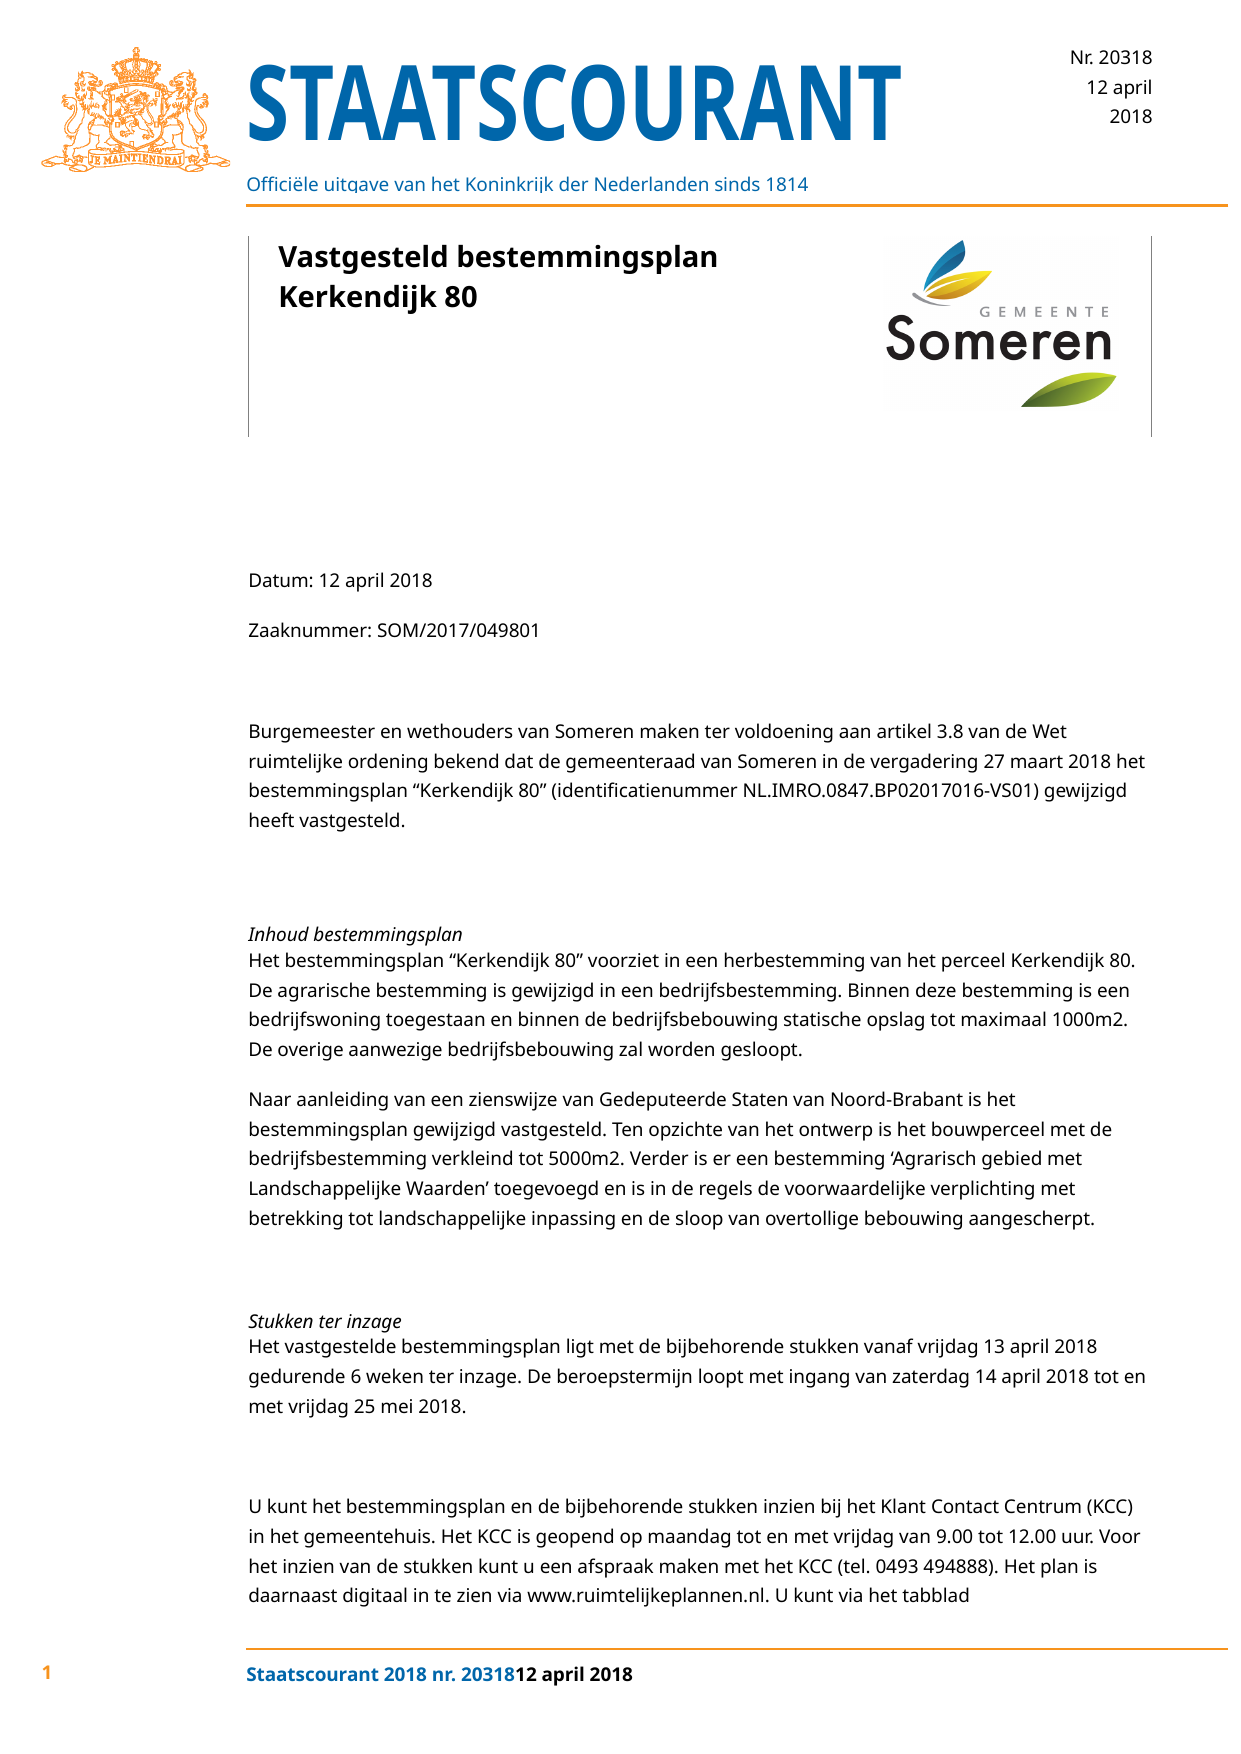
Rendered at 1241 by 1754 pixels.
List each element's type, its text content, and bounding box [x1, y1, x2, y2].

text Zaaknummer: SOM/2017/049801 [248, 617, 1152, 643]
text Stukken ter inzage [248, 1308, 1152, 1334]
text Datum: 12 april 2018 [248, 567, 1152, 593]
table_header Vastgesteld bestemmingsplan Kerkendijk 80 [249, 236, 850, 437]
text Het vastgestelde bestemmingsplan ligt met de bijbehorende stukken vanaf vrijdag 13 april 2018 gedurende 6 weken ter inzage. De beroepstermijn loopt met ingang van zaterdag 14 april 2018 tot en met vrijdag 25 mei 2018. [248, 1334, 1152, 1418]
picture [41, 47, 231, 172]
text Inhoud bestemmingsplan [248, 921, 1152, 947]
table_header [850, 236, 1151, 437]
picture [882, 236, 1119, 411]
text Het bestemmingsplan “Kerkendijk 80” voorziet in een herbestemming van het perceel Kerkendijk 80. De agrarische bestemming is gewijzigd in een bedrijfsbestemming. Binnen deze bestemming is een bedrijfswoning toegestaan en binnen de bedrijfsbebouwing statische opslag tot maximaal 1000m2. De overige aanwezige bedrijfsbebouwing zal worden gesloopt. [248, 947, 1152, 1062]
text Burgemeester en wethouders van Someren maken ter voldoening aan artikel 3.8 van de Wet ruimtelijke ordening bekend dat de gemeenteraad van Someren in de vergadering 27 maart 2018 het bestemmingsplan “Kerkendijk 80” (identificatienummer NL.IMRO.0847.BP02017016-VS01) gewijzigd heeft vastgesteld. [248, 718, 1152, 833]
text Naar aanleiding van een zienswijze van Gedeputeerde Staten van Noord-Brabant is het bestemmingsplan gewijzigd vastgesteld. Ten opzichte van het ontwerp is het bouwperceel met de bedrijfsbestemming verkleind tot 5000m2. Verder is er een bestemming ‘Agrarisch gebied met Landschappelijke Waarden’ toegevoegd en is in de regels de voorwaardelijke verplichting met betrekking tot landschappelijke inpassing en de sloop van overtollige bebouwing aangescherpt. [248, 1086, 1152, 1230]
text U kunt het bestemmingsplan en de bijbehorende stukken inzien bij het Klant Contact Centrum (KCC) in het gemeentehuis. Het KCC is geopend op maandag tot en met vrijdag van 9.00 tot 12.00 uur. Voor het inzien van de stukken kunt u een afspraak maken met het KCC (tel. 0493 494888). Het plan is daarnaast digitaal in te zien via www.ruimtelijkeplannen.nl. U kunt via het tabblad [248, 1494, 1152, 1608]
